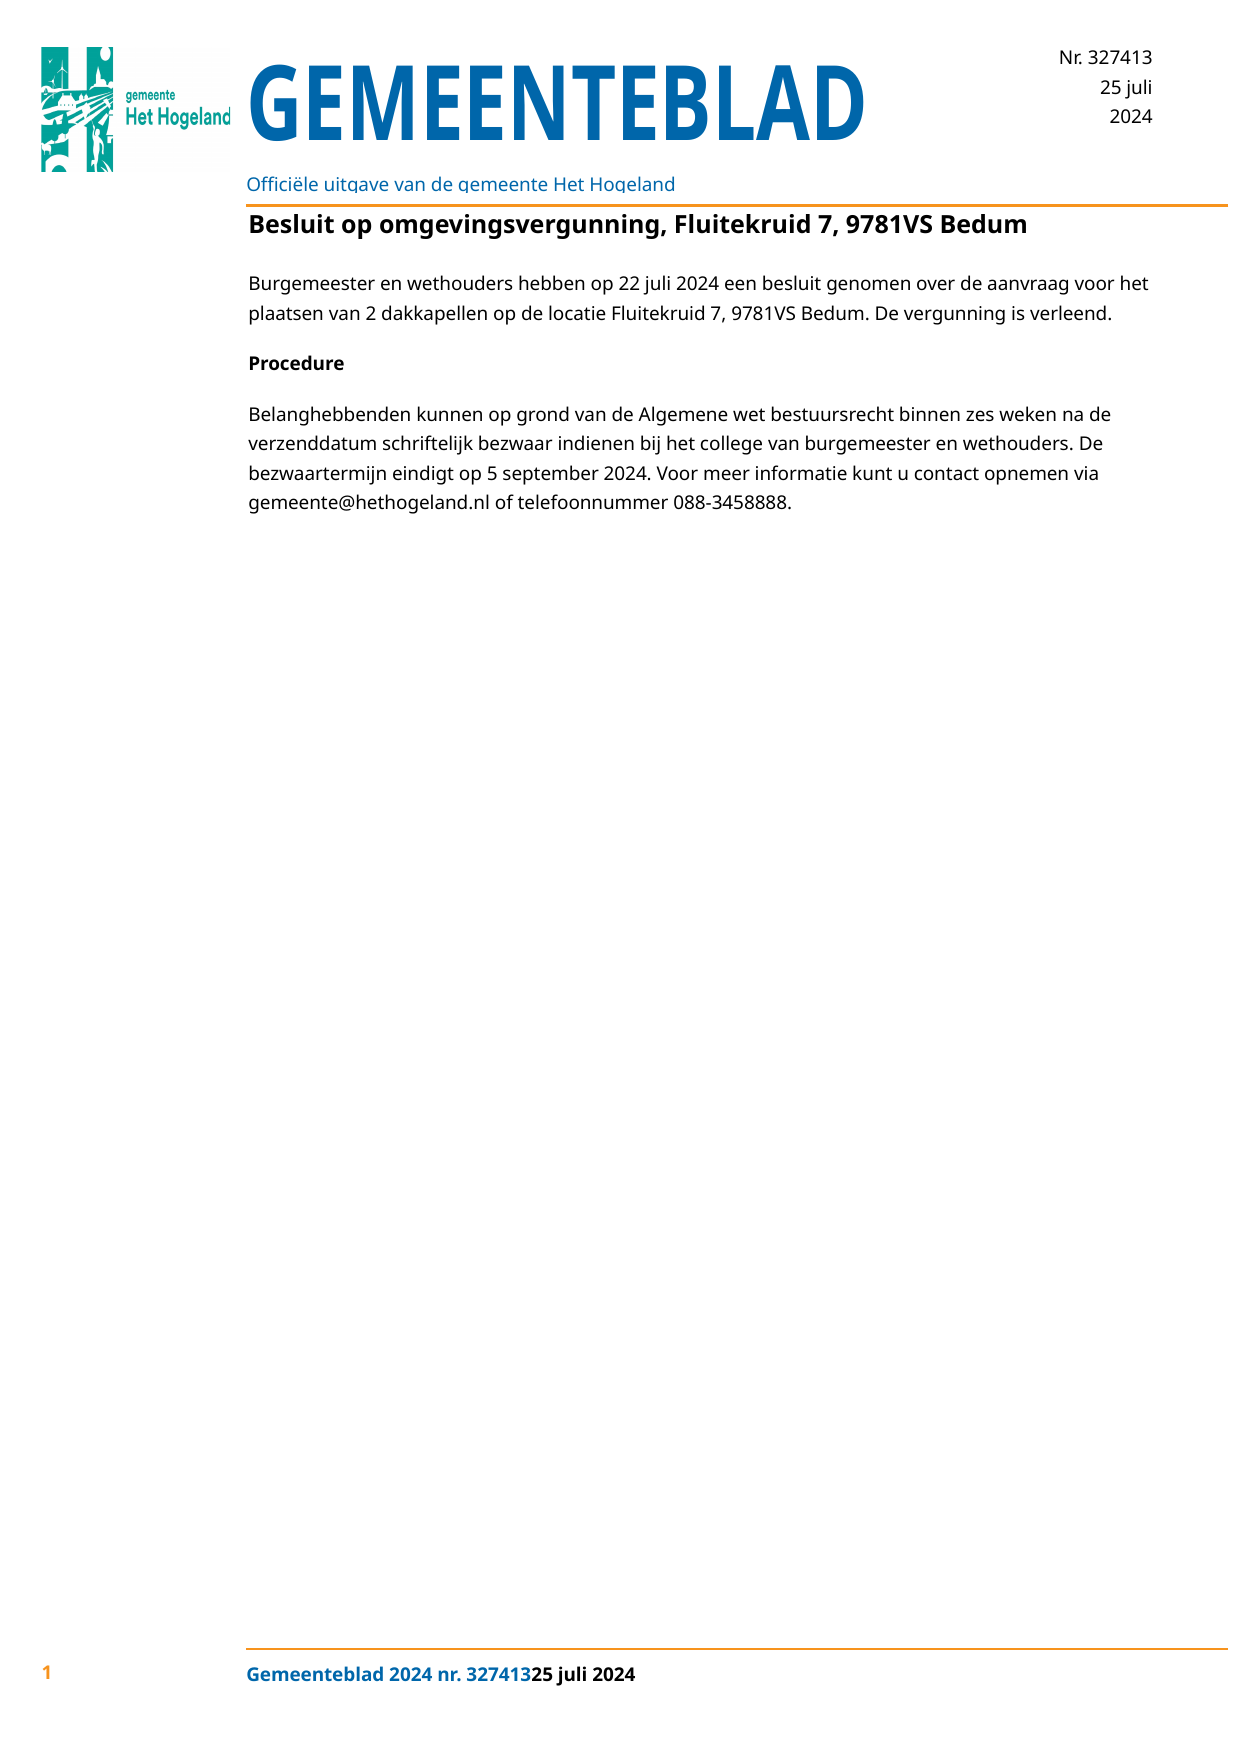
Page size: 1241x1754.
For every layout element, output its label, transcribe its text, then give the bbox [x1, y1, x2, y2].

text Procedure [248, 350, 1152, 376]
text Belanghebbenden kunnen op grond van de Algemene wet bestuursrecht binnen zes weken na de verzenddatum schriftelijk bezwaar indienen bij het college van burgemeester en wethouders. De bezwaartermijn eindigt op 5 september 2024. Voor meer informatie kunt u contact opnemen via gemeente@hethogeland.nl of telefoonnummer 088-3458888. [248, 401, 1152, 515]
picture [41, 47, 231, 172]
text Besluit op omgevingsvergunning, Fluitekruid 7, 9781VS Bedum [248, 207, 1152, 241]
text Burgemeester en wethouders hebben op 22 juli 2024 een besluit genomen over de aanvraag voor het plaatsen van 2 dakkapellen op de locatie Fluitekruid 7, 9781VS Bedum. De vergunning is verleend. [248, 270, 1152, 326]
